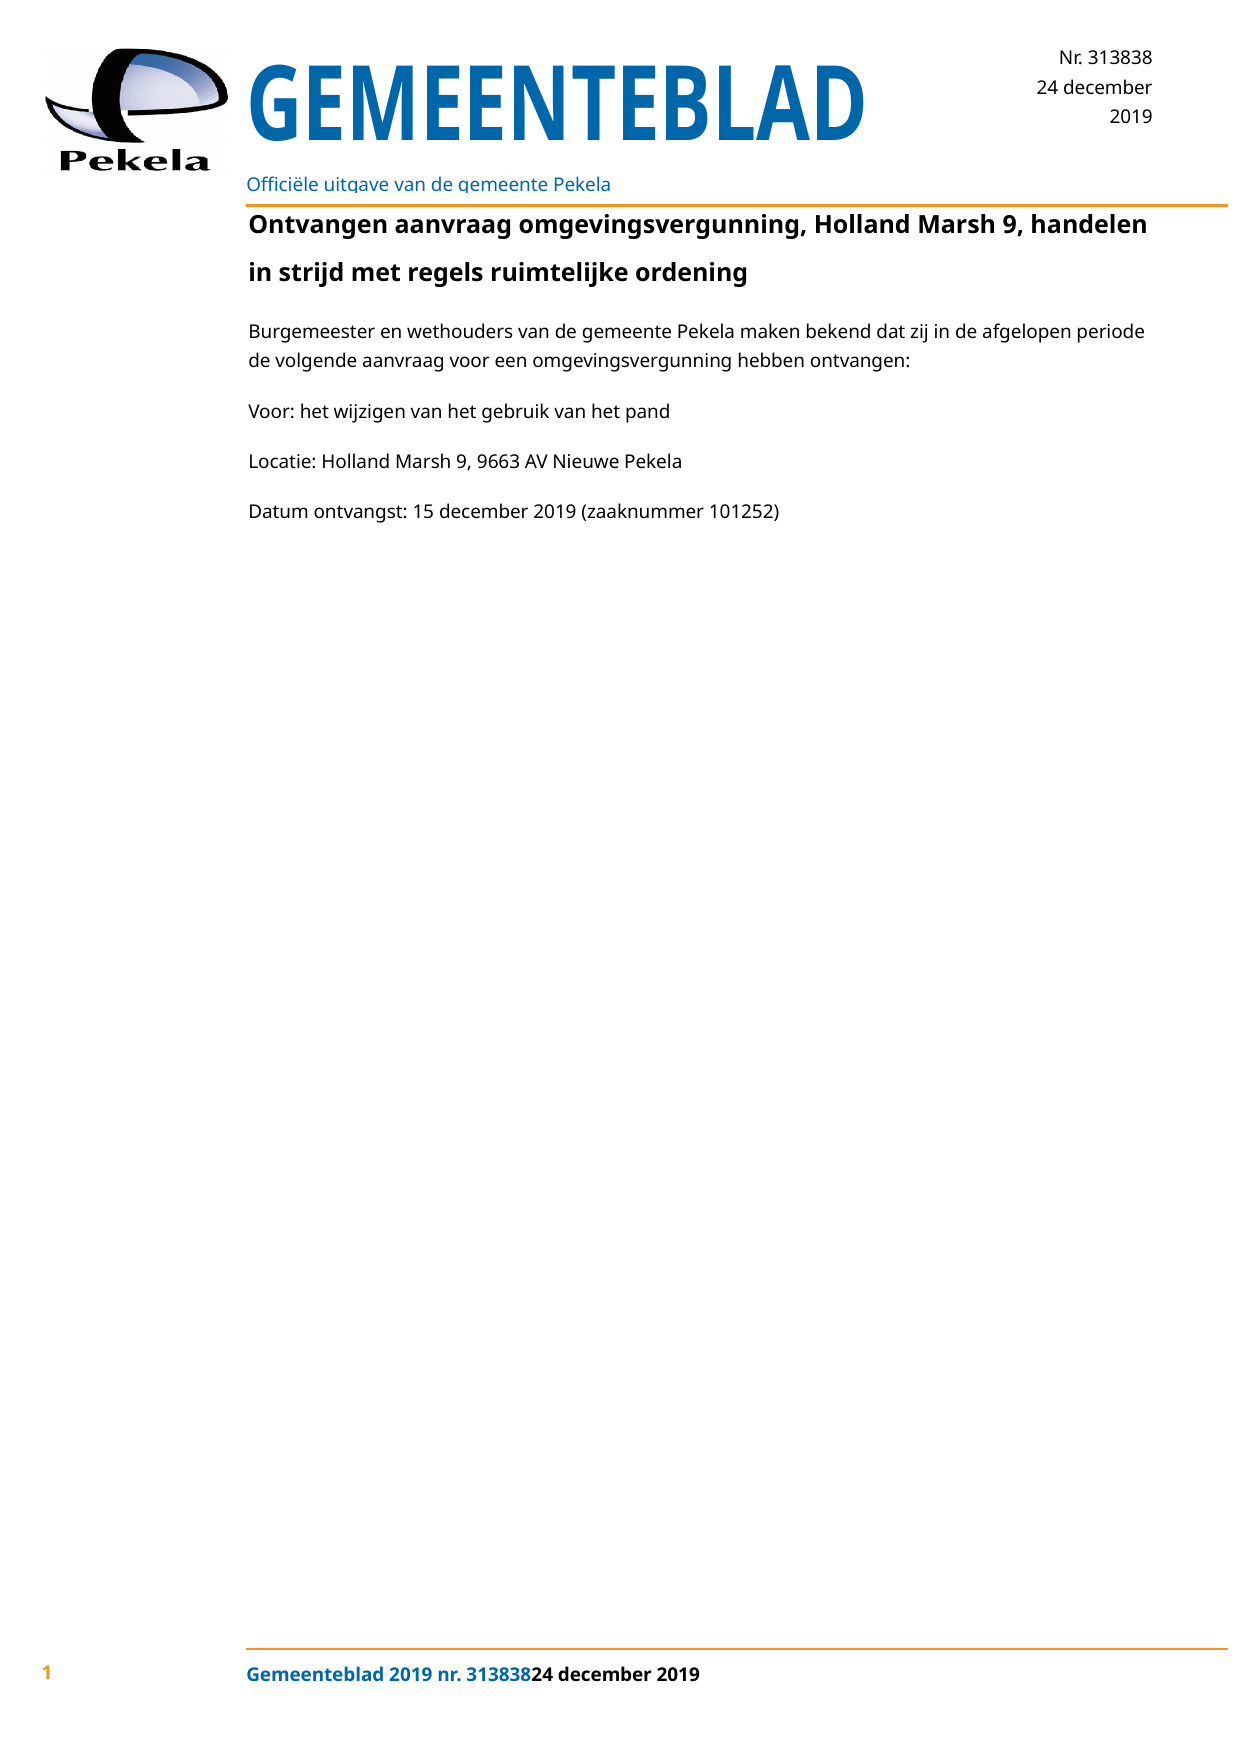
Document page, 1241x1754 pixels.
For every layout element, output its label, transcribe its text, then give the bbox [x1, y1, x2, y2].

picture [41, 47, 231, 172]
text Ontvangen aanvraag omgevingsvergunning, Holland Marsh 9, handelen in strijd met regels ruimtelijke ordening [248, 207, 1152, 288]
text Locatie: Holland Marsh 9, 9663 AV Nieuwe Pekela [248, 448, 1152, 474]
text Datum ontvangst: 15 december 2019 (zaaknummer 101252) [248, 499, 1152, 524]
text Voor: het wijzigen van het gebruik van het pand [248, 398, 1152, 424]
text Burgemeester en wethouders van de gemeente Pekela maken bekend dat zij in de afgelopen periode de volgende aanvraag voor een omgevingsvergunning hebben ontvangen: [248, 318, 1152, 373]
